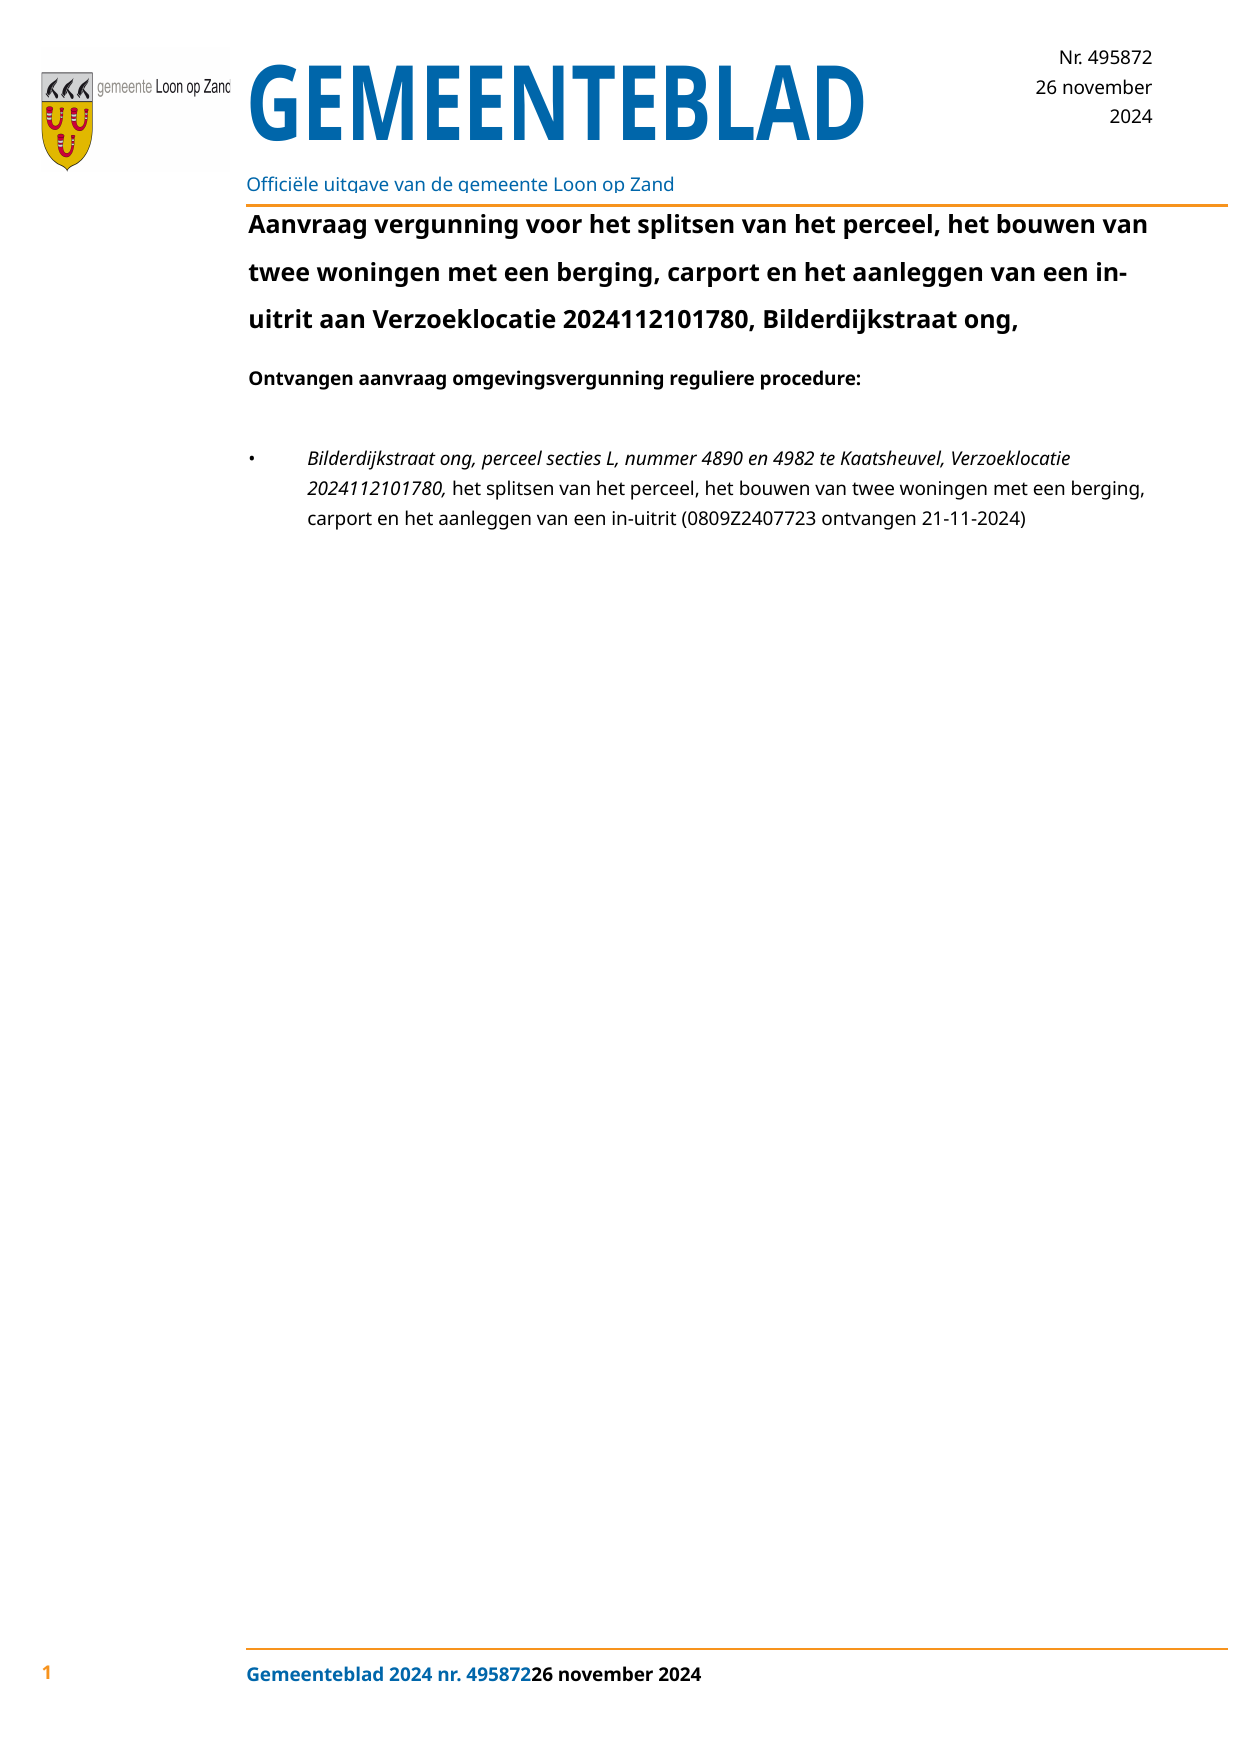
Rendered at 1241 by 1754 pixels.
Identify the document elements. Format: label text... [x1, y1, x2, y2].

list Bilderdijkstraat ong, perceel secties L, nummer 4890 en 4982 te Kaatsheuvel, Verzoeklocatie 2024112101780, het splitsen van het perceel, het bouwen van twee woningen met een berging, carport en het aanleggen van een in-uitrit (0809Z2407723 ontvangen 21-11-2024) [248, 446, 1152, 530]
text Ontvangen aanvraag omgevingsvergunning reguliere procedure: [248, 366, 1152, 391]
picture [41, 47, 231, 172]
text Aanvraag vergunning voor het splitsen van het perceel, het bouwen van twee woningen met een berging, carport en het aanleggen van een in-uitrit aan Verzoeklocatie 2024112101780, Bilderdijkstraat ong, [248, 207, 1152, 336]
